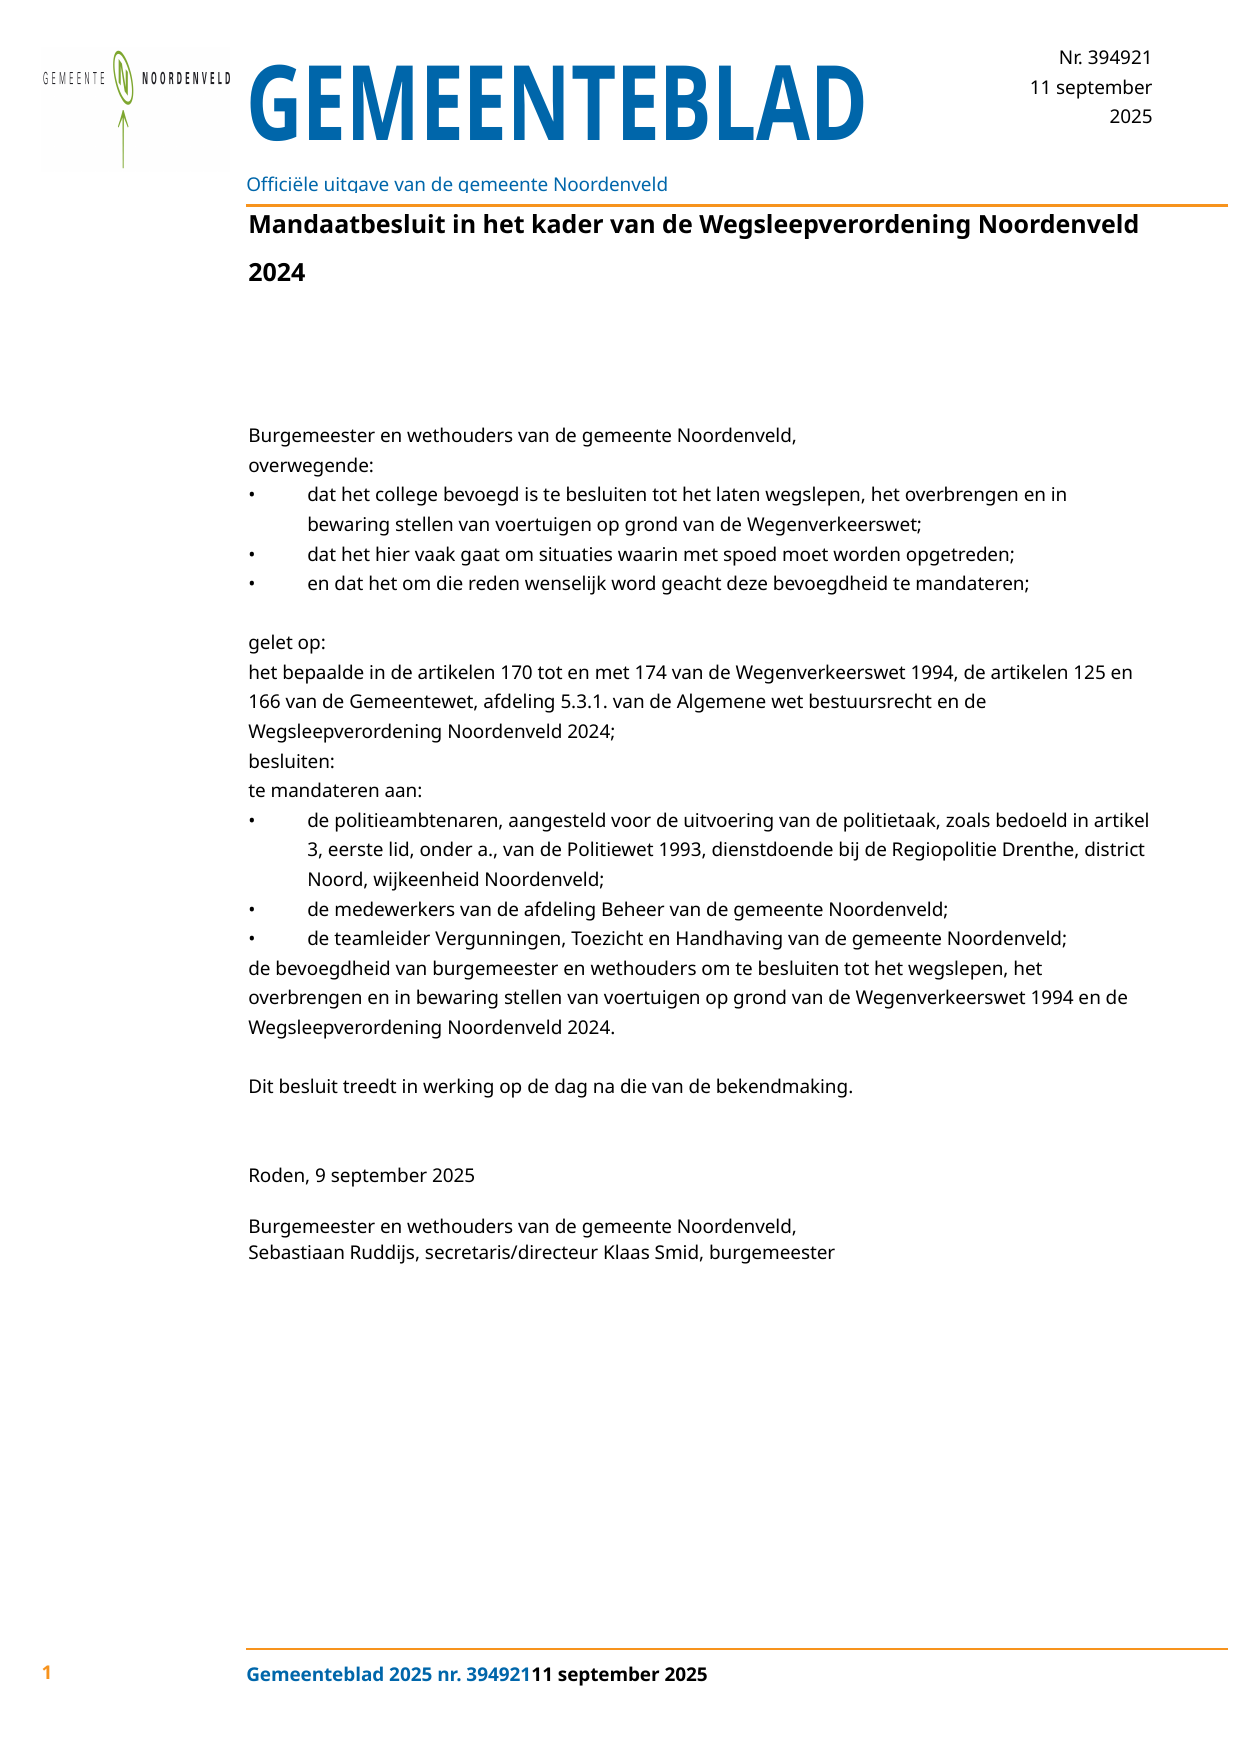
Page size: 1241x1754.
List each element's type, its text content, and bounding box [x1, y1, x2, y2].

text de bevoegdheid van burgemeester en wethouders om te besluiten tot het wegslepen, het overbrengen en in bewaring stellen van voertuigen op grond van de Wegenverkeerswet 1994 en de Wegsleepverordening Noordenveld 2024. [248, 955, 1152, 1040]
list de medewerkers van de afdeling Beheer van de gemeente Noordenveld; [248, 896, 1152, 922]
text Burgemeester en wethouders van de gemeente Noordenveld, [248, 422, 1152, 448]
list dat het college bevoegd is te besluiten tot het laten wegslepen, het overbrengen en in bewaring stellen van voertuigen op grond van de Wegenverkeerswet; [248, 482, 1152, 537]
text te mandateren aan: [248, 777, 1152, 803]
list de teamleider Vergunningen, Toezicht en Handhaving van de gemeente Noordenveld; [248, 925, 1152, 951]
text Dit besluit treedt in werking op de dag na die van de bekendmaking. [248, 1073, 1152, 1099]
text Roden, 9 september 2025 [248, 1162, 1152, 1188]
list dat het hier vaak gaat om situaties waarin met spoed moet worden opgetreden; [248, 541, 1152, 567]
text besluiten: [248, 748, 1152, 774]
text overwegende: [248, 452, 1152, 478]
list de politieambtenaren, aangesteld voor de uitvoering van de politietaak, zoals bedoeld in artikel 3, eerste lid, onder a., van de Politiewet 1993, dienstdoende bij de Regiopolitie Drenthe, district Noord, wijkeenheid Noordenveld; [248, 807, 1152, 892]
text Sebastiaan Ruddijs, secretaris/directeur Klaas Smid, burgemeester [248, 1239, 1152, 1265]
text Mandaatbesluit in het kader van de Wegsleepverordening Noordenveld 2024 [248, 207, 1152, 288]
text Burgemeester en wethouders van de gemeente Noordenveld, [248, 1213, 1152, 1239]
text gelet op: [248, 629, 1152, 655]
picture [41, 47, 231, 172]
text het bepaalde in de artikelen 170 tot en met 174 van de Wegenverkeerswet 1994, de artikelen 125 en 166 van de Gemeentewet, afdeling 5.3.1. van de Algemene wet bestuursrecht en de Wegsleepverordening Noordenveld 2024; [248, 659, 1152, 744]
list en dat het om die reden wenselijk word geacht deze bevoegdheid te mandateren; [248, 570, 1152, 596]
